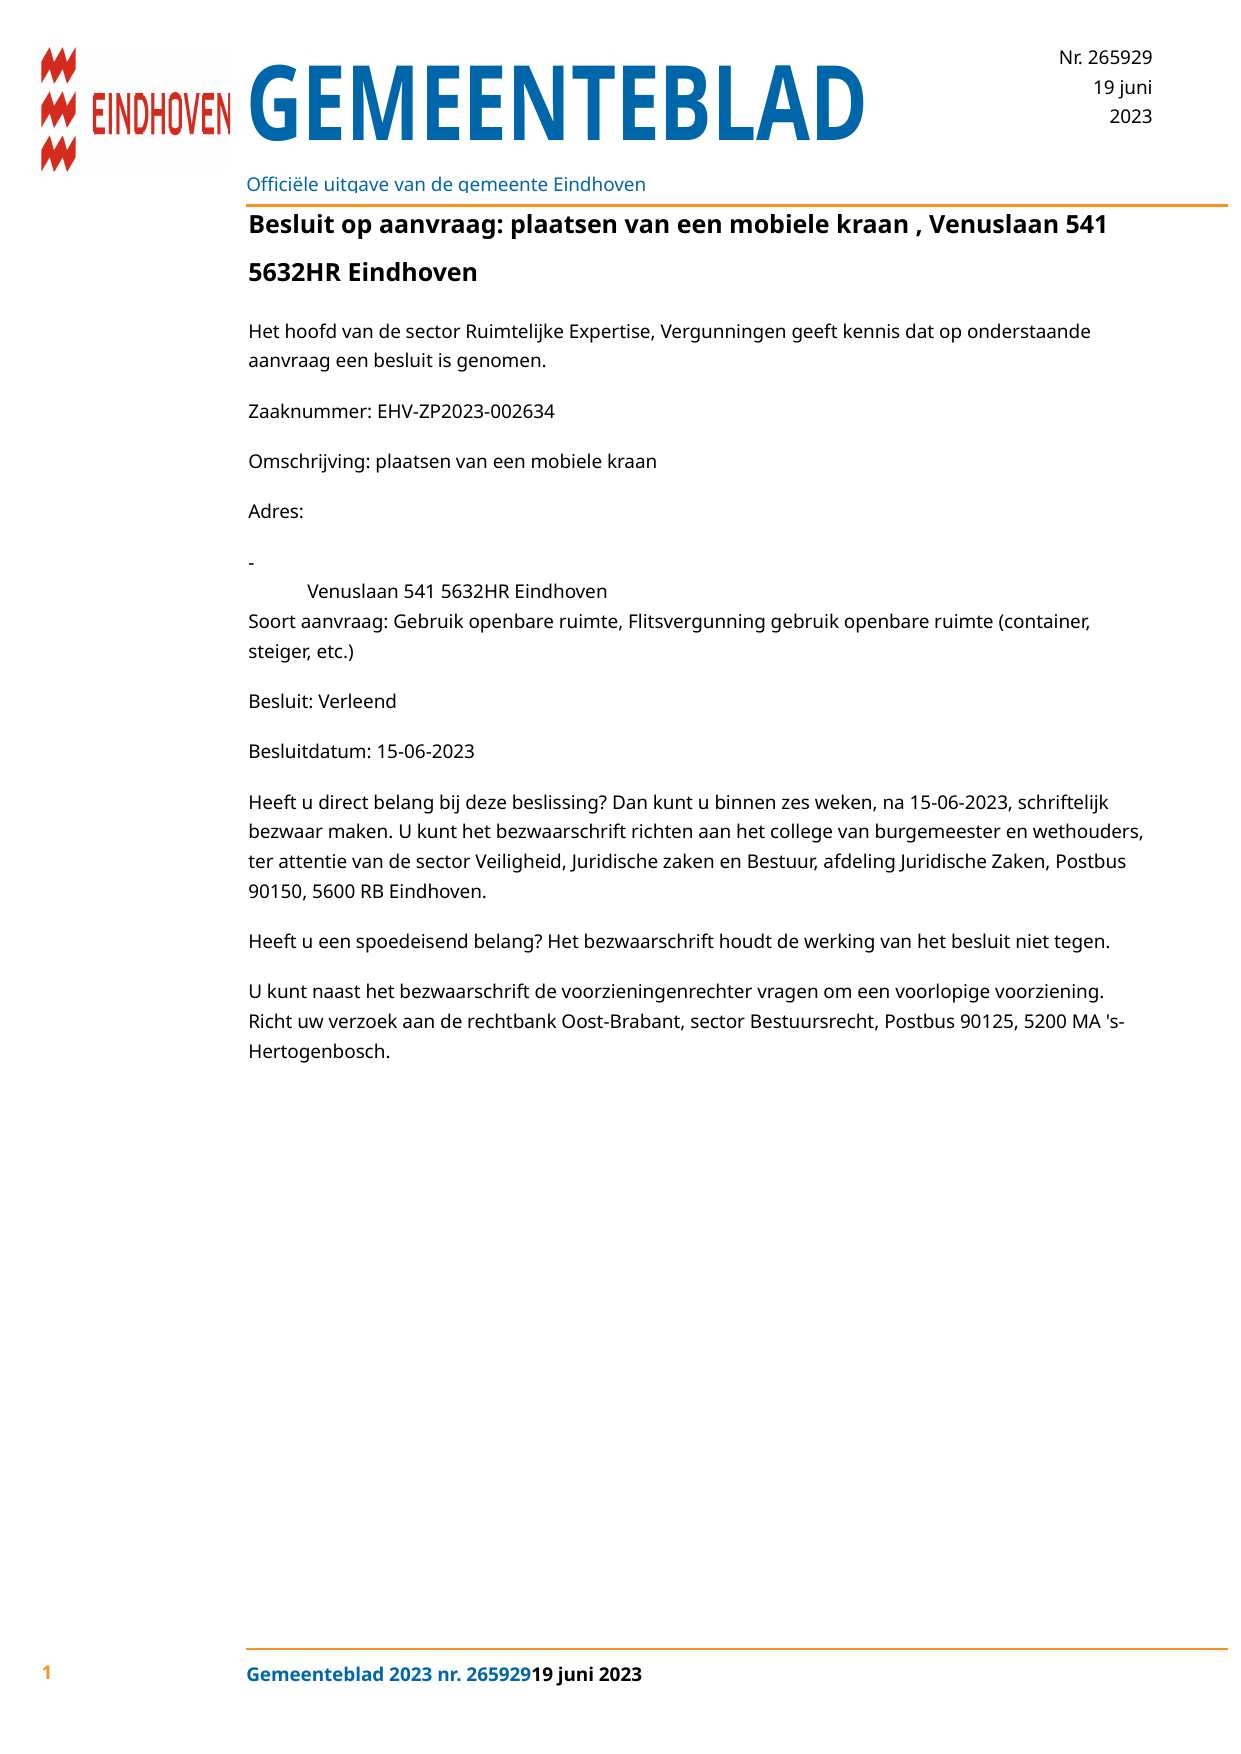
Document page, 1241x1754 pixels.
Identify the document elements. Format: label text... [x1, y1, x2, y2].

text Besluitdatum: 15-06-2023 [248, 739, 1152, 764]
text Zaaknummer: EHV-ZP2023-002634 [248, 398, 1152, 424]
picture [41, 47, 231, 172]
text Heeft u direct belang bij deze beslissing? Dan kunt u binnen zes weken, na 15-06-2023, schriftelijk bezwaar maken. U kunt het bezwaarschrift richten aan het college van burgemeester en wethouders, ter attentie van de sector Veiligheid, Juridische zaken en Bestuur, afdeling Juridische Zaken, Postbus 90150, 5600 RB Eindhoven. [248, 789, 1152, 904]
text Omschrijving: plaatsen van een mobiele kraan [248, 448, 1152, 474]
text Besluit: Verleend [248, 688, 1152, 714]
text Soort aanvraag: Gebruik openbare ruimte, Flitsvergunning gebruik openbare ruimte (container, steiger, etc.) [248, 608, 1152, 664]
text Besluit op aanvraag: plaatsen van een mobiele kraan , Venuslaan 541 5632HR Eindhoven [248, 207, 1152, 288]
text Adres: [248, 499, 1152, 524]
text Heeft u een spoedeisend belang? Het bezwaarschrift houdt de werking van het besluit niet tegen. [248, 928, 1152, 954]
text U kunt naast het bezwaarschrift de voorzieningenrechter vragen om een voorlopige voorziening. Richt uw verzoek aan de rechtbank Oost-Brabant, sector Bestuursrecht, Postbus 90125, 5200 MA 's-Hertogenbosch. [248, 979, 1152, 1064]
list Venuslaan 541 5632HR Eindhoven [248, 579, 1152, 604]
text Het hoofd van de sector Ruimtelijke Expertise, Vergunningen geeft kennis dat op onderstaande aanvraag een besluit is genomen. [248, 318, 1152, 373]
